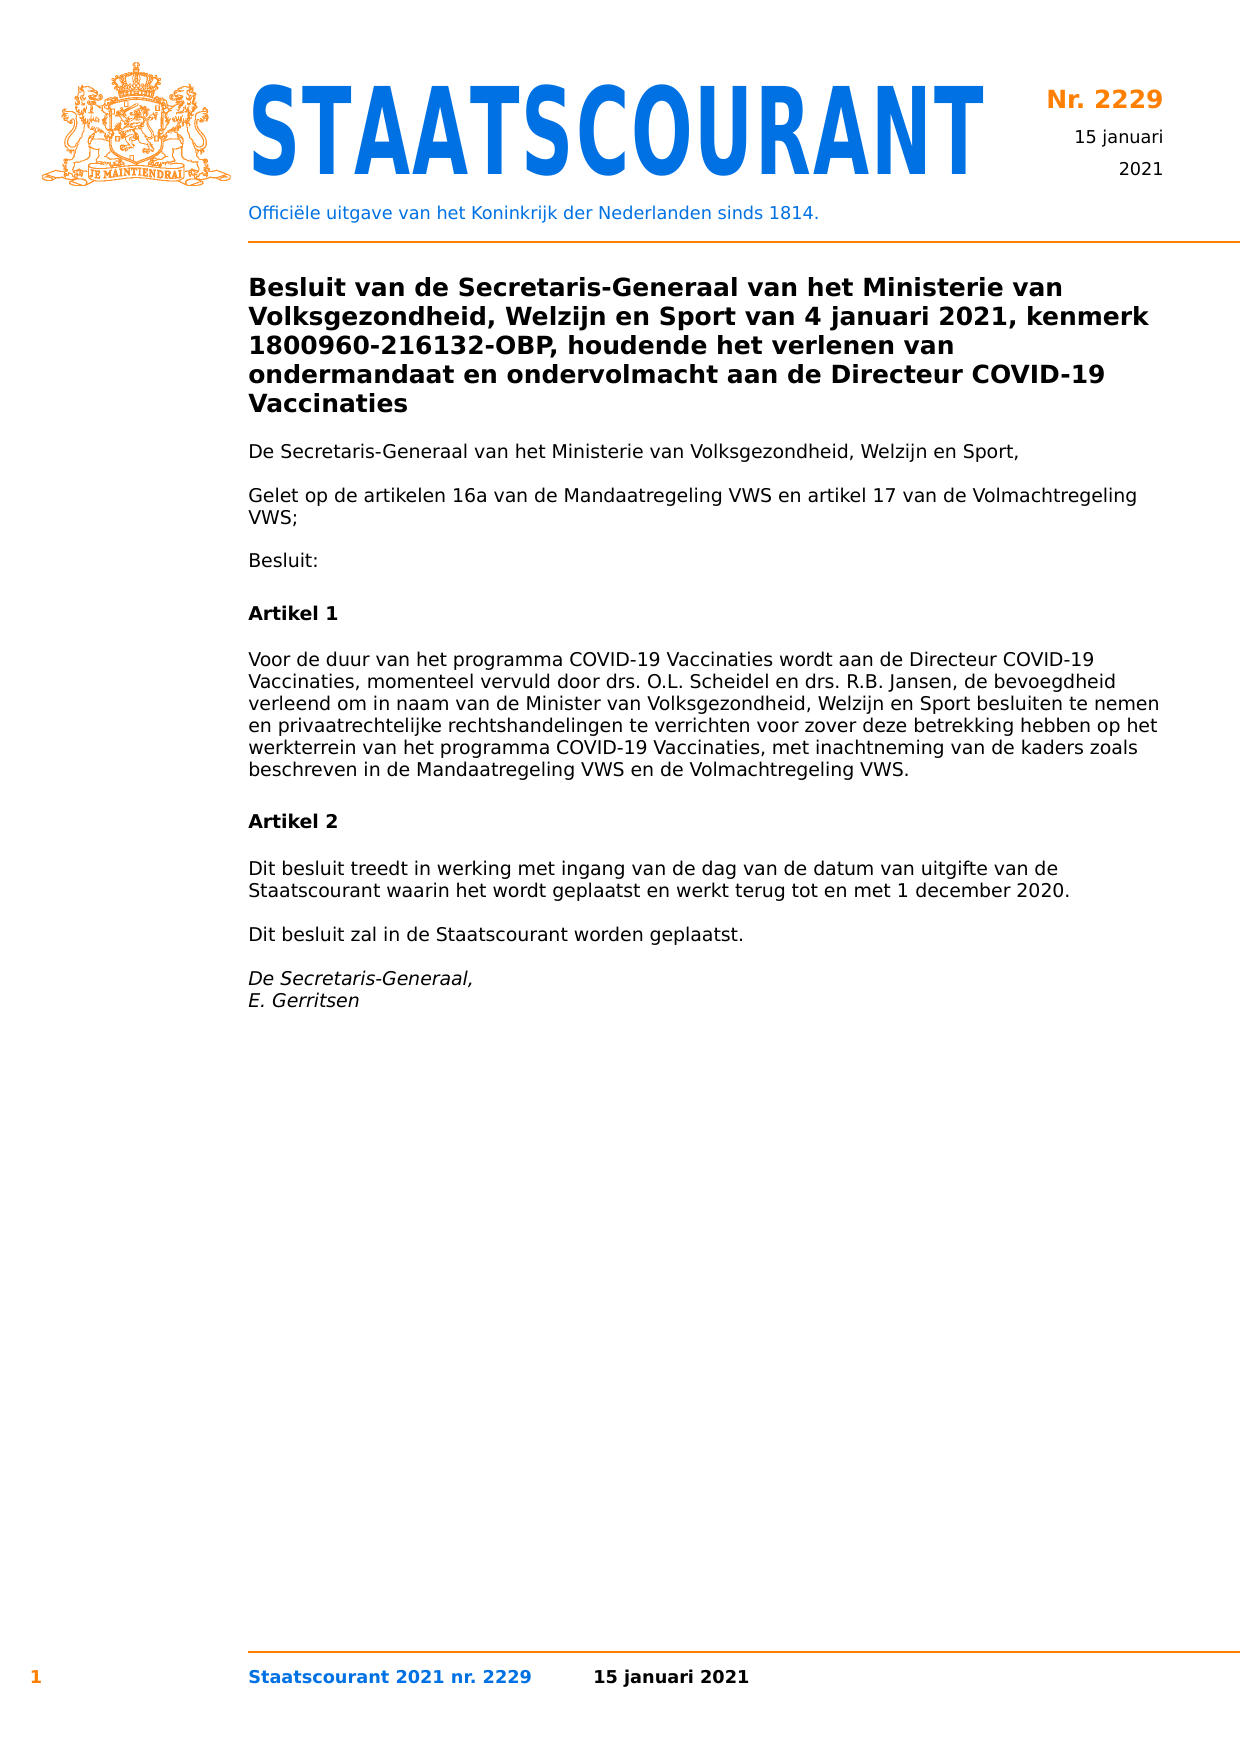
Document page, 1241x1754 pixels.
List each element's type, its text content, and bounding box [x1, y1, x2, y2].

text Voor de duur van het programma COVID-19 Vaccinaties wordt aan de Directeur COVID-19 Vaccinaties, momenteel vervuld door drs. O.L. Scheidel en drs. R.B. Jansen, de bevoegdheid verleend om in naam van de Minister van Volksgezondheid, Welzijn en Sport besluiten te nemen en privaatrechtelijke rechtshandelingen te verrichten voor zover deze betrekking hebben op het werkterrein van het programma COVID-19 Vaccinaties, met inachtneming van de kaders zoals beschreven in de Mandaatregeling VWS en de Volmachtregeling VWS. [248, 649, 1163, 781]
table_cell 15 januari [998, 121, 1240, 153]
text Besluit: [248, 550, 1163, 572]
text De Secretaris-Generaal van het Ministerie van Volksgezondheid, Welzijn en Sport, [248, 441, 1163, 463]
text Dit besluit zal in de Staatscourant worden geplaatst. [248, 924, 1163, 946]
table_header [25, 62, 248, 241]
table_header STAATSCOURANT [248, 62, 998, 203]
subtitle Artikel 1 [248, 602, 1163, 624]
text Gelet op de artikelen 16a van de Mandaatregeling VWS en artikel 17 van de Volmachtregeling VWS; [248, 484, 1163, 528]
subtitle Artikel 2 [248, 811, 1163, 833]
subtitle Besluit van de Secretaris-Generaal van het Ministerie van Volksgezondheid, Welzijn en Sport van 4 januari 2021, kenmerk 1800960-216132-OBP, houdende het verlenen van ondermandaat en ondervolmacht aan de Directeur COVID-19 Vaccinaties [248, 273, 1163, 419]
table_cell 2021 [998, 153, 1240, 203]
text Dit besluit treedt in werking met ingang van de dag van de datum van uitgifte van de Staatscourant waarin het wordt geplaatst en werkt terug tot en met 1 december 2020. [248, 858, 1163, 902]
table_header Nr. 2229 [998, 62, 1240, 121]
table_cell Officiële uitgave van het Koninkrijk der Nederlanden sinds 1814. [248, 203, 1240, 241]
text De Secretaris-Generaal, E. Gerritsen [248, 968, 1163, 1012]
picture [41, 62, 231, 186]
